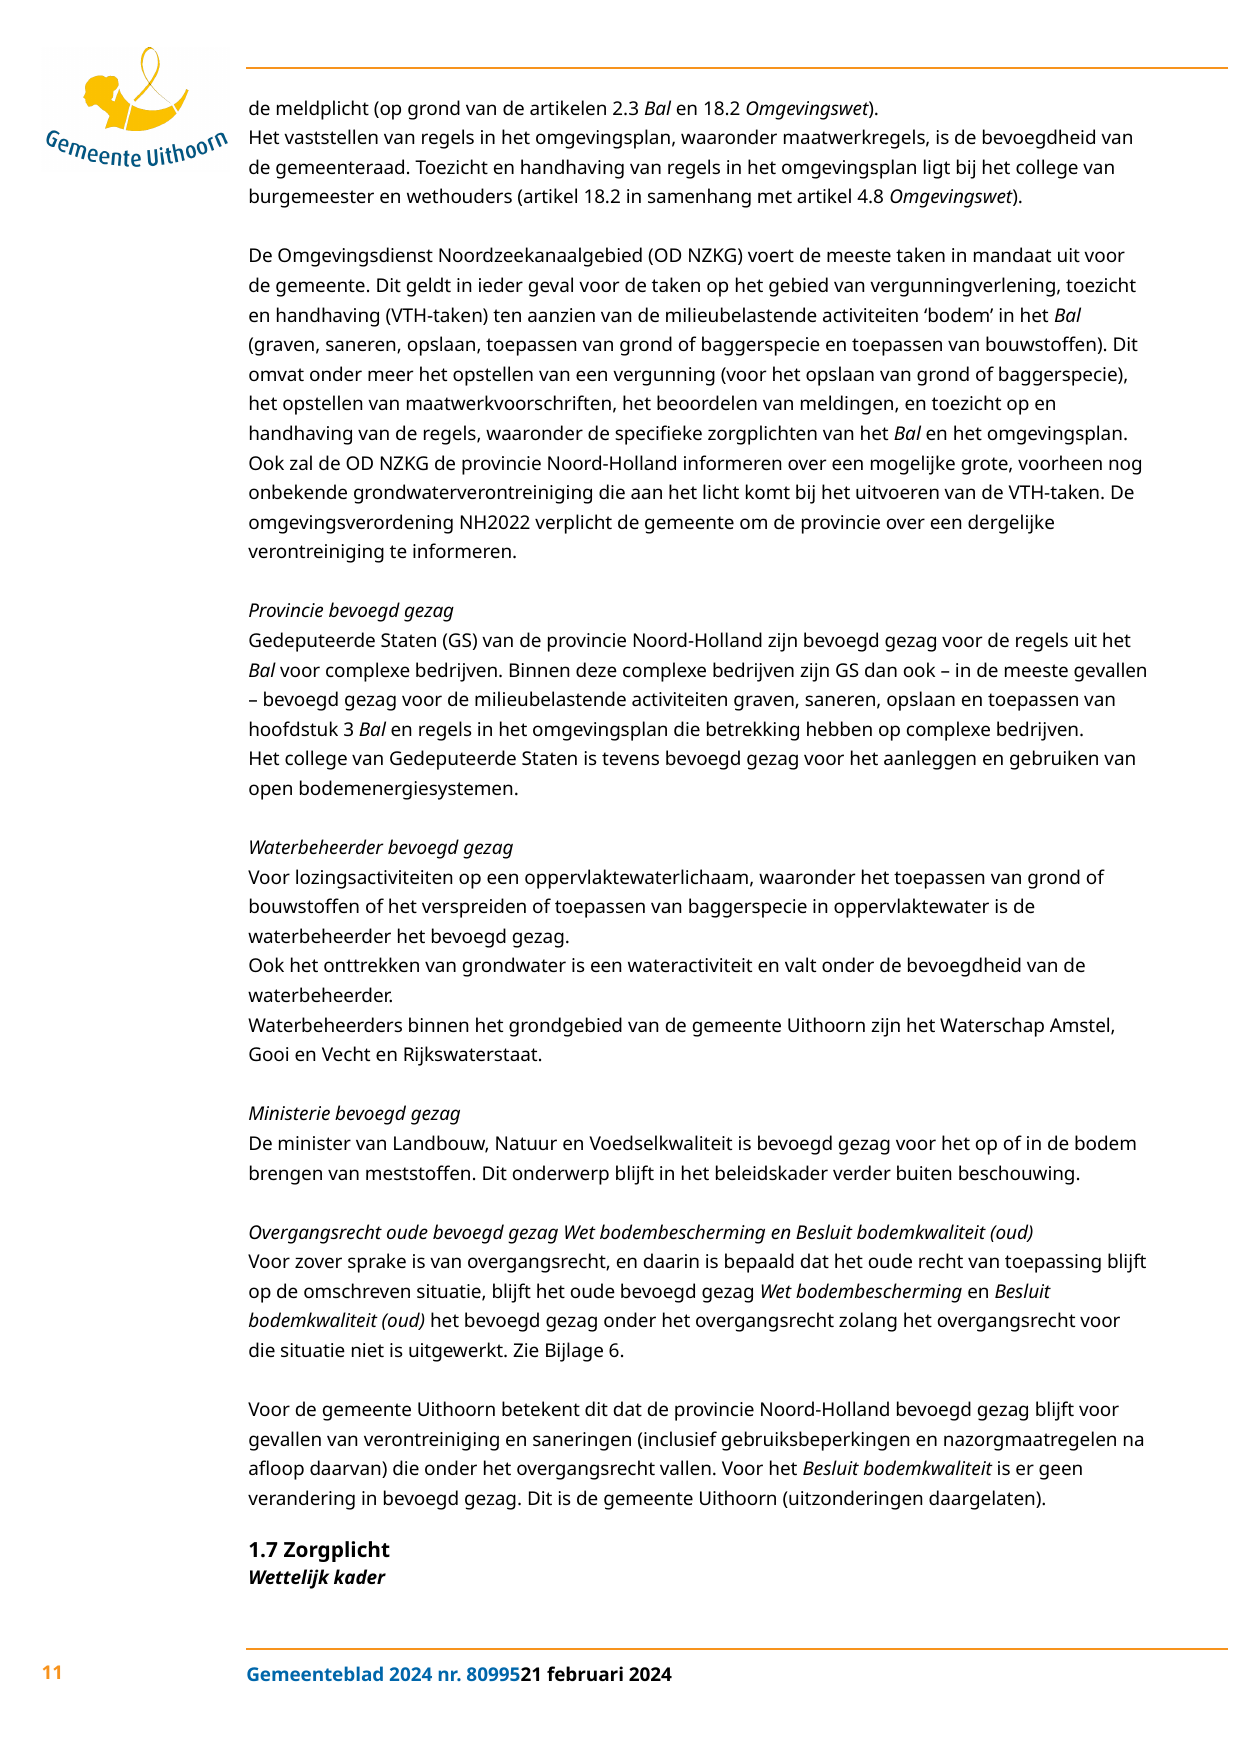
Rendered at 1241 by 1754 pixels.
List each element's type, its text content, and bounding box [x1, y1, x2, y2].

text Ministerie bevoegd gezag [248, 1101, 1152, 1126]
picture [41, 47, 231, 172]
text Voor lozingsactiviteiten op een oppervlaktewaterlichaam, waaronder het toepassen van grond of bouwstoffen of het verspreiden of toepassen van baggerspecie in oppervlaktewater is de waterbeheerder het bevoegd gezag. [248, 864, 1152, 949]
text Het vaststellen van regels in het omgevingsplan, waaronder maatwerkregels, is de bevoegdheid van de gemeenteraad. Toezicht en handhaving van regels in het omgevingsplan ligt bij het college van burgemeester en wethouders (artikel 18.2 in samenhang met artikel 4.8 Omgevingswet). [248, 124, 1152, 209]
text Provincie bevoegd gezag [248, 598, 1152, 623]
text Ook het onttrekken van grondwater is een wateractiviteit en valt onder de bevoegdheid van de waterbeheerder. [248, 953, 1152, 1008]
text De minister van Landbouw, Natuur en Voedselkwaliteit is bevoegd gezag voor het op of in de bodem brengen van meststoffen. Dit onderwerp blijft in het beleidskader verder buiten beschouwing. [248, 1130, 1152, 1186]
text 1.7 Zorgplicht [248, 1536, 1152, 1564]
text Voor zover sprake is van overgangsrecht, en daarin is bepaald dat het oude recht van toepassing blijft op de omschreven situatie, blijft het oude bevoegd gezag Wet bodembescherming en Besluit bodemkwaliteit (oud) het bevoegd gezag onder het overgangsrecht zolang het overgangsrecht voor die situatie niet is uitgewerkt. Zie Bijlage 6. [248, 1248, 1152, 1363]
text de meldplicht (op grond van de artikelen 2.3 Bal en 18.2 Omgevingswet). [248, 95, 1152, 121]
text Waterbeheerder bevoegd gezag [248, 834, 1152, 860]
text Waterbeheerders binnen het grondgebied van de gemeente Uithoorn zijn het Waterschap Amstel, Gooi en Vecht en Rijkswaterstaat. [248, 1012, 1152, 1067]
text Voor de gemeente Uithoorn betekent dit dat de provincie Noord-Holland bevoegd gezag blijft voor gevallen van verontreiniging en saneringen (inclusief gebruiksbeperkingen en nazorgmaatregelen na afloop daarvan) die onder het overgangsrecht vallen. Voor het Besluit bodemkwaliteit is er geen verandering in bevoegd gezag. Dit is de gemeente Uithoorn (uitzonderingen daargelaten). [248, 1396, 1152, 1511]
text Het college van Gedeputeerde Staten is tevens bevoegd gezag voor het aanleggen en gebruiken van open bodemenergiesystemen. [248, 746, 1152, 801]
text Overgangsrecht oude bevoegd gezag Wet bodembescherming en Besluit bodemkwaliteit (oud) [248, 1219, 1152, 1245]
text Ook zal de OD NZKG de provincie Noord-Holland informeren over een mogelijke grote, voorheen nog onbekende grondwaterverontreiniging die aan het licht komt bij het uitvoeren van de VTH-taken. De omgevingsverordening NH2022 verplicht de gemeente om de provincie over een dergelijke verontreiniging te informeren. [248, 450, 1152, 564]
text Gedeputeerde Staten (GS) van de provincie Noord-Holland zijn bevoegd gezag voor de regels uit het Bal voor complexe bedrijven. Binnen deze complexe bedrijven zijn GS dan ook – in de meeste gevallen – bevoegd gezag voor de milieubelastende activiteiten graven, saneren, opslaan en toepassen van hoofdstuk 3 Bal en regels in het omgevingsplan die betrekking hebben op complexe bedrijven. [248, 627, 1152, 742]
text De Omgevingsdienst Noordzeekanaalgebied (OD NZKG) voert de meeste taken in mandaat uit voor de gemeente. Dit geldt in ieder geval voor de taken op het gebied van vergunningverlening, toezicht en handhaving (VTH-taken) ten aanzien van de milieubelastende activiteiten ‘bodem’ in het Bal (graven, saneren, opslaan, toepassen van grond of baggerspecie en toepassen van bouwstoffen). Dit omvat onder meer het opstellen van een vergunning (voor het opslaan van grond of baggerspecie), het opstellen van maatwerkvoorschriften, het beoordelen van meldingen, en toezicht op en handhaving van de regels, waaronder de specifieke zorgplichten van het Bal en het omgevingsplan. [248, 243, 1152, 446]
text Wettelijk kader [248, 1564, 1152, 1590]
